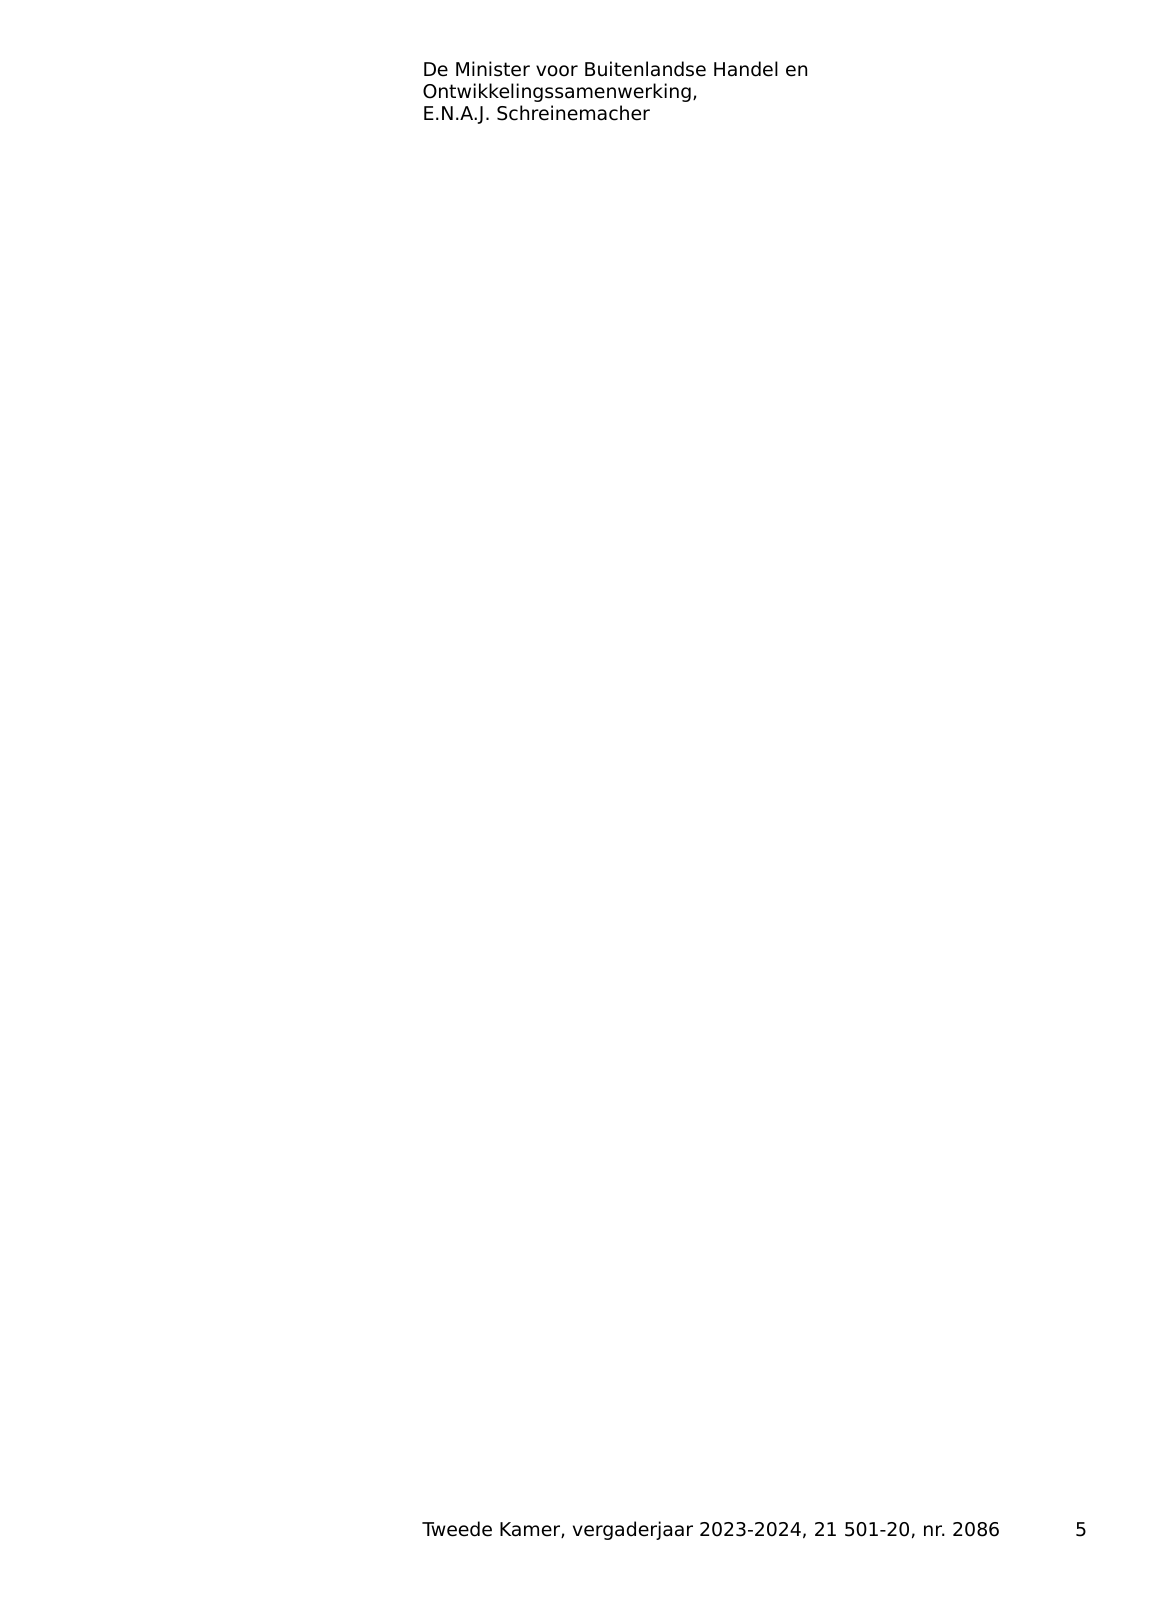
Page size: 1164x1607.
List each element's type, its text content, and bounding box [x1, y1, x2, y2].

text De Minister voor Buitenlandse Handel en Ontwikkelingssamenwerking, E.N.A.J. Schreinemacher [422, 59, 1087, 125]
